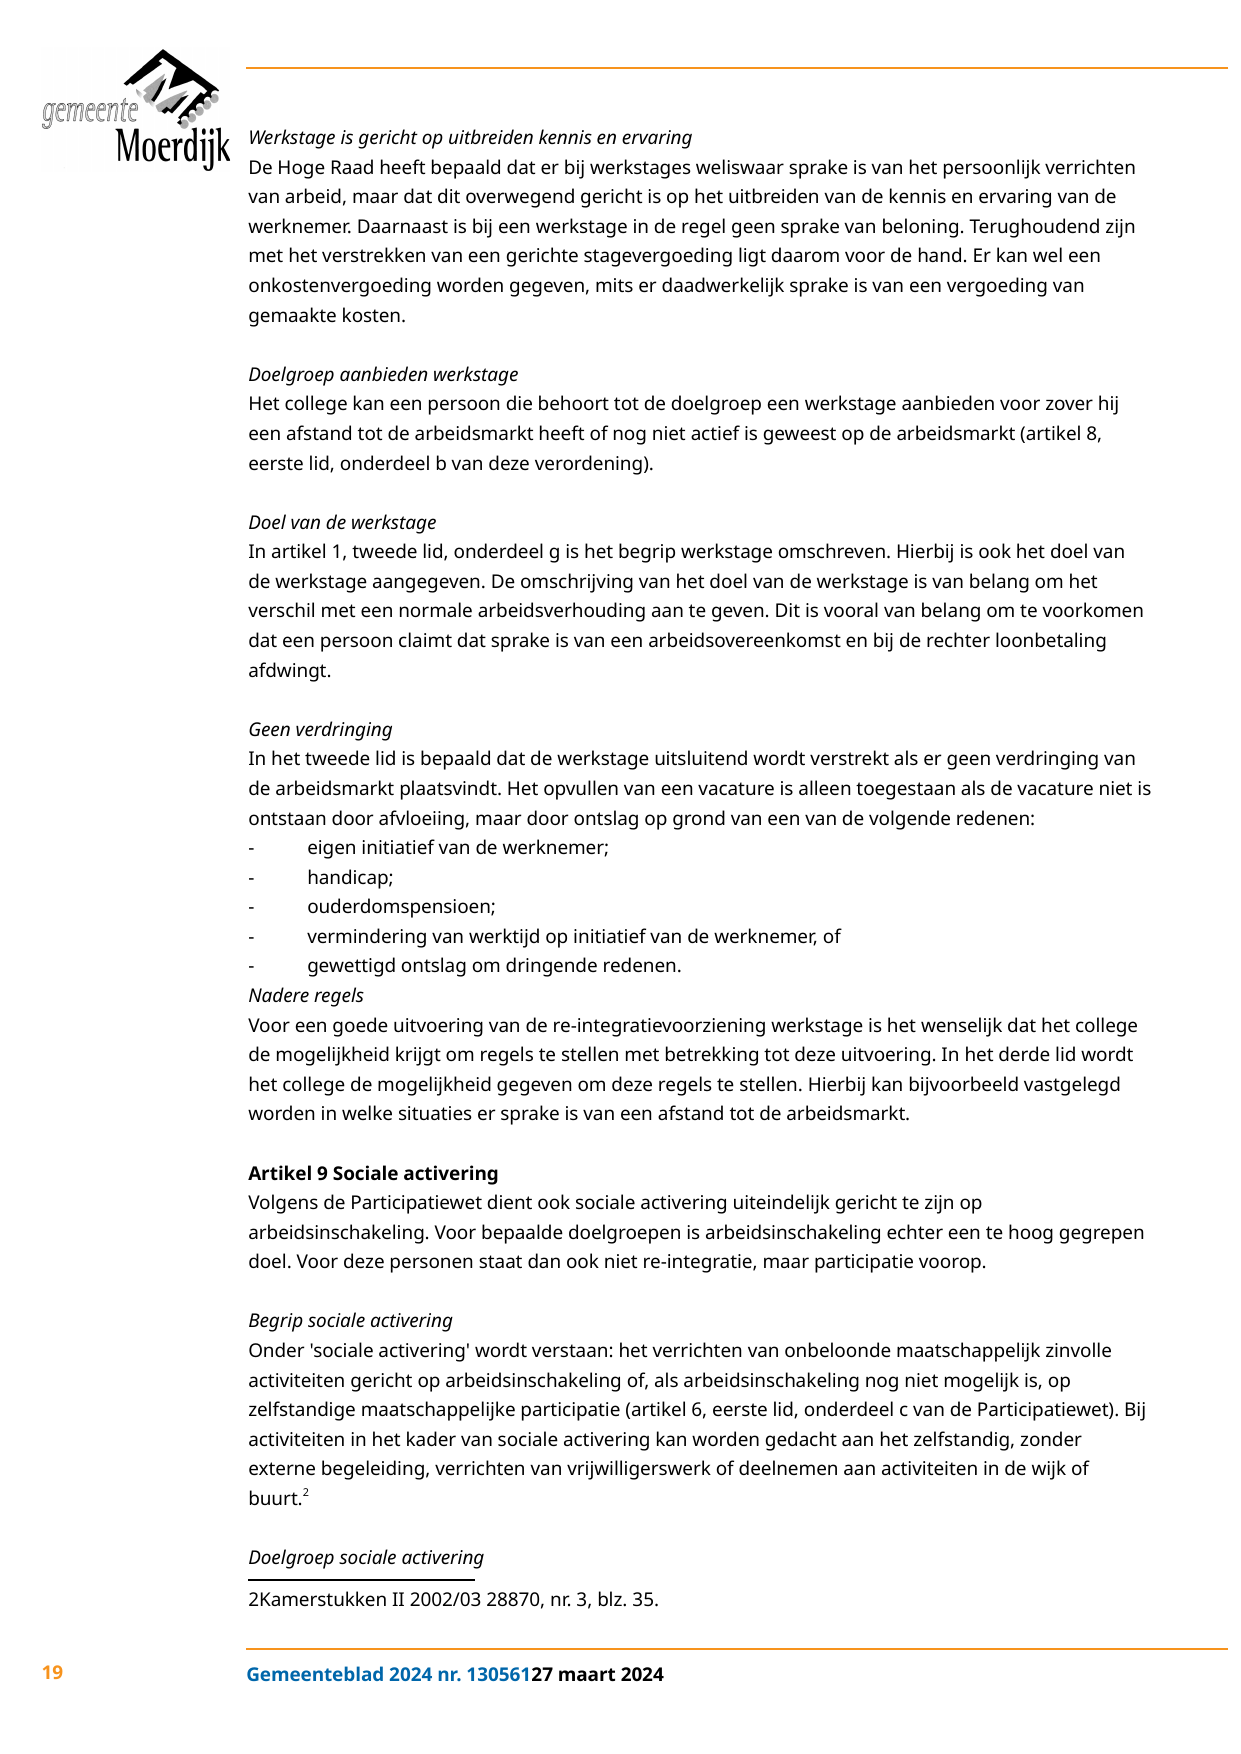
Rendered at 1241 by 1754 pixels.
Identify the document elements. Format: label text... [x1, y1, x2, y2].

text Voor een goede uitvoering van de re-integratievoorziening werkstage is het wenselijk dat het college de mogelijkheid krijgt om regels te stellen met betrekking tot deze uitvoering. In het derde lid wordt het college de mogelijkheid gegeven om deze regels te stellen. Hierbij kan bijvoorbeeld vastgelegd worden in welke situaties er sprake is van een afstand tot de arbeidsmarkt. [248, 1012, 1152, 1126]
text Kamerstukken II 2002/03 28870, nr. 3, blz. 35. [248, 1586, 1152, 1612]
list eigen initiatief van de werknemer; [248, 834, 1152, 860]
list handicap; [248, 864, 1152, 890]
text In artikel 1, tweede lid, onderdeel g is het begrip werkstage omschreven. Hierbij is ook het doel van de werkstage aangegeven. De omschrijving van het doel van de werkstage is van belang om het verschil met een normale arbeidsverhouding aan te geven. Dit is vooral van belang om te voorkomen dat een persoon claimt dat sprake is van een arbeidsovereenkomst en bij de rechter loonbetaling afdwingt. [248, 538, 1152, 683]
list gewettigd ontslag om dringende redenen. [248, 953, 1152, 978]
list vermindering van werktijd op initiatief van de werknemer, of [248, 923, 1152, 949]
text Doel van de werkstage [248, 509, 1152, 535]
text Artikel 9 Sociale activering [248, 1160, 1152, 1186]
text Geen verdringing [248, 716, 1152, 742]
text Werkstage is gericht op uitbreiden kennis en ervaring [248, 124, 1152, 150]
text Het college kan een persoon die behoort tot de doelgroep een werkstage aanbieden voor zover hij een afstand tot de arbeidsmarkt heeft of nog niet actief is geweest op de arbeidsmarkt (artikel 8, eerste lid, onderdeel b van deze verordening). [248, 391, 1152, 476]
text Volgens de Participatiewet dient ook sociale activering uiteindelijk gericht te zijn op arbeidsinschakeling. Voor bepaalde doelgroepen is arbeidsinschakeling echter een te hoog gegrepen doel. Voor deze personen staat dan ook niet re-integratie, maar participatie voorop. [248, 1189, 1152, 1274]
text De Hoge Raad heeft bepaald dat er bij werkstages weliswaar sprake is van het persoonlijk verrichten van arbeid, maar dat dit overwegend gericht is op het uitbreiden van de kennis en ervaring van de werknemer. Daarnaast is bij een werkstage in de regel geen sprake van beloning. Terughoudend zijn met het verstrekken van een gerichte stagevergoeding ligt daarom voor de hand. Er kan wel een onkostenvergoeding worden gegeven, mits er daadwerkelijk sprake is van een vergoeding van gemaakte kosten. [248, 154, 1152, 328]
text Doelgroep aanbieden werkstage [248, 361, 1152, 387]
picture [41, 47, 231, 172]
list ouderdomspensioen; [248, 893, 1152, 919]
text Nadere regels [248, 982, 1152, 1008]
text Doelgroep sociale activering [248, 1544, 1152, 1570]
text In het tweede lid is bepaald dat de werkstage uitsluitend wordt verstrekt als er geen verdringing van de arbeidsmarkt plaatsvindt. Het opvullen van een vacature is alleen toegestaan als de vacature niet is ontstaan door afvloeiing, maar door ontslag op grond van een van de volgende redenen: [248, 746, 1152, 831]
text Onder 'sociale activering' wordt verstaan: het verrichten van onbeloonde maatschappelijk zinvolle activiteiten gericht op arbeidsinschakeling of, als arbeidsinschakeling nog niet mogelijk is, op zelfstandige maatschappelijke participatie (artikel 6, eerste lid, onderdeel c van de Participatiewet). Bij activiteiten in het kader van sociale activering kan worden gedacht aan het zelfstandig, zonder externe begeleiding, verrichten van vrijwilligerswerk of deelnemen aan activiteiten in de wijk of buurt. [248, 1337, 1152, 1511]
text Begrip sociale activering [248, 1308, 1152, 1333]
